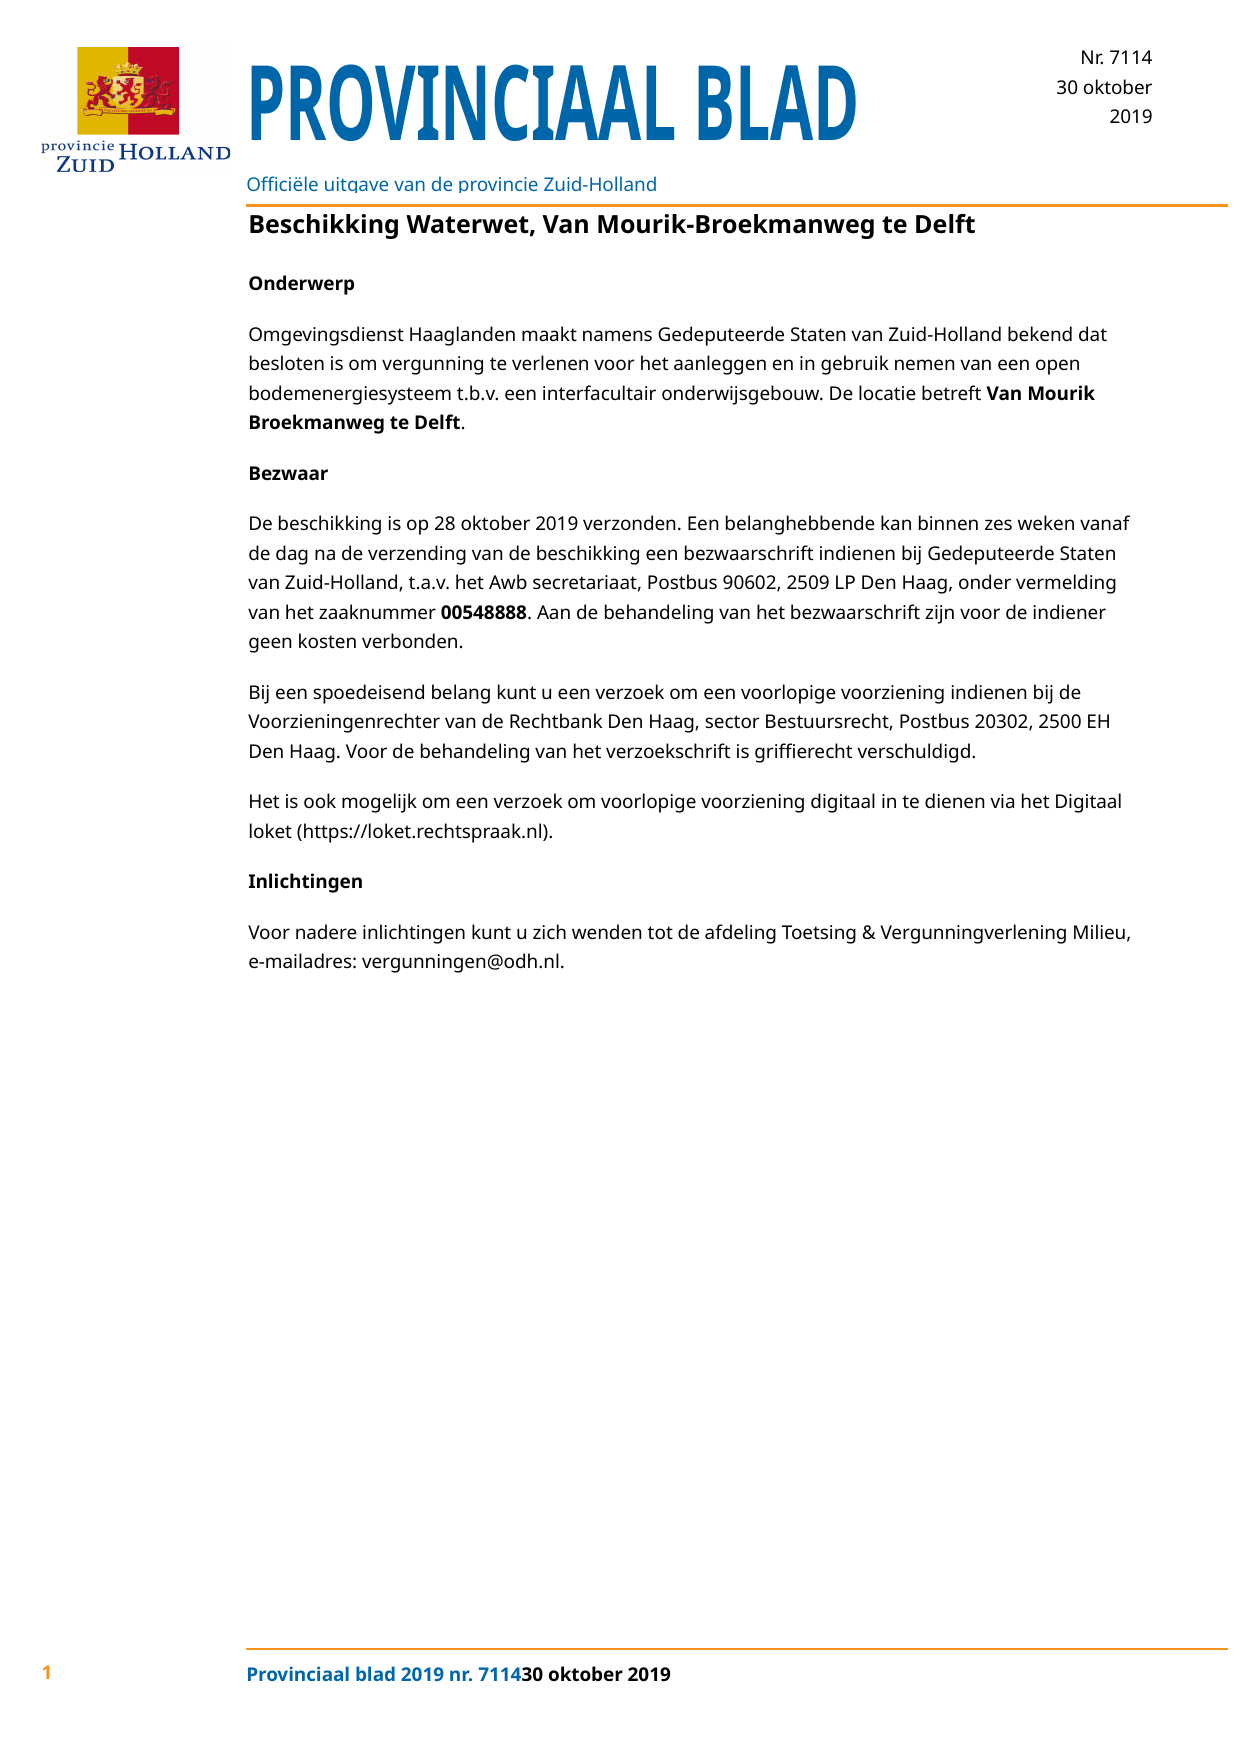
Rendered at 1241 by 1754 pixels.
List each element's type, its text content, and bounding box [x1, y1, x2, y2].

text Omgevingsdienst Haaglanden maakt namens Gedeputeerde Staten van Zuid-Holland bekend dat besloten is om vergunning te verlenen voor het aanleggen en in gebruik nemen van een open bodemenergiesysteem t.b.v. een interfacultair onderwijsgebouw. De locatie betreft Van Mourik Broekmanweg te Delft. [248, 321, 1152, 435]
text Bij een spoedeisend belang kunt u een verzoek om een voorlopige voorziening indienen bij de Voorzieningenrechter van de Rechtbank Den Haag, sector Bestuursrecht, Postbus 20302, 2500 EH Den Haag. Voor de behandeling van het verzoekschrift is griffierecht verschuldigd. [248, 679, 1152, 764]
picture [41, 47, 231, 172]
text Beschikking Waterwet, Van Mourik-Broekmanweg te Delft [248, 207, 1152, 241]
text Bezwaar [248, 460, 1152, 486]
text Het is ook mogelijk om een verzoek om voorlopige voorziening digitaal in te dienen via het Digitaal loket (https://loket.rechtspraak.nl). [248, 789, 1152, 844]
text De beschikking is op 28 oktober 2019 verzonden. Een belanghebbende kan binnen zes weken vanaf de dag na de verzending van de beschikking een bezwaarschrift indienen bij Gedeputeerde Staten van Zuid-Holland, t.a.v. het Awb secretariaat, Postbus 90602, 2509 LP Den Haag, onder vermelding van het zaaknummer 00548888. Aan de behandeling van het bezwaarschrift zijn voor de indiener geen kosten verbonden. [248, 510, 1152, 654]
text Onderwerp [248, 270, 1152, 296]
text Voor nadere inlichtingen kunt u zich wenden tot de afdeling Toetsing & Vergunningverlening Milieu, e-mailadres: vergunningen@odh.nl. [248, 919, 1152, 974]
text Inlichtingen [248, 869, 1152, 894]
